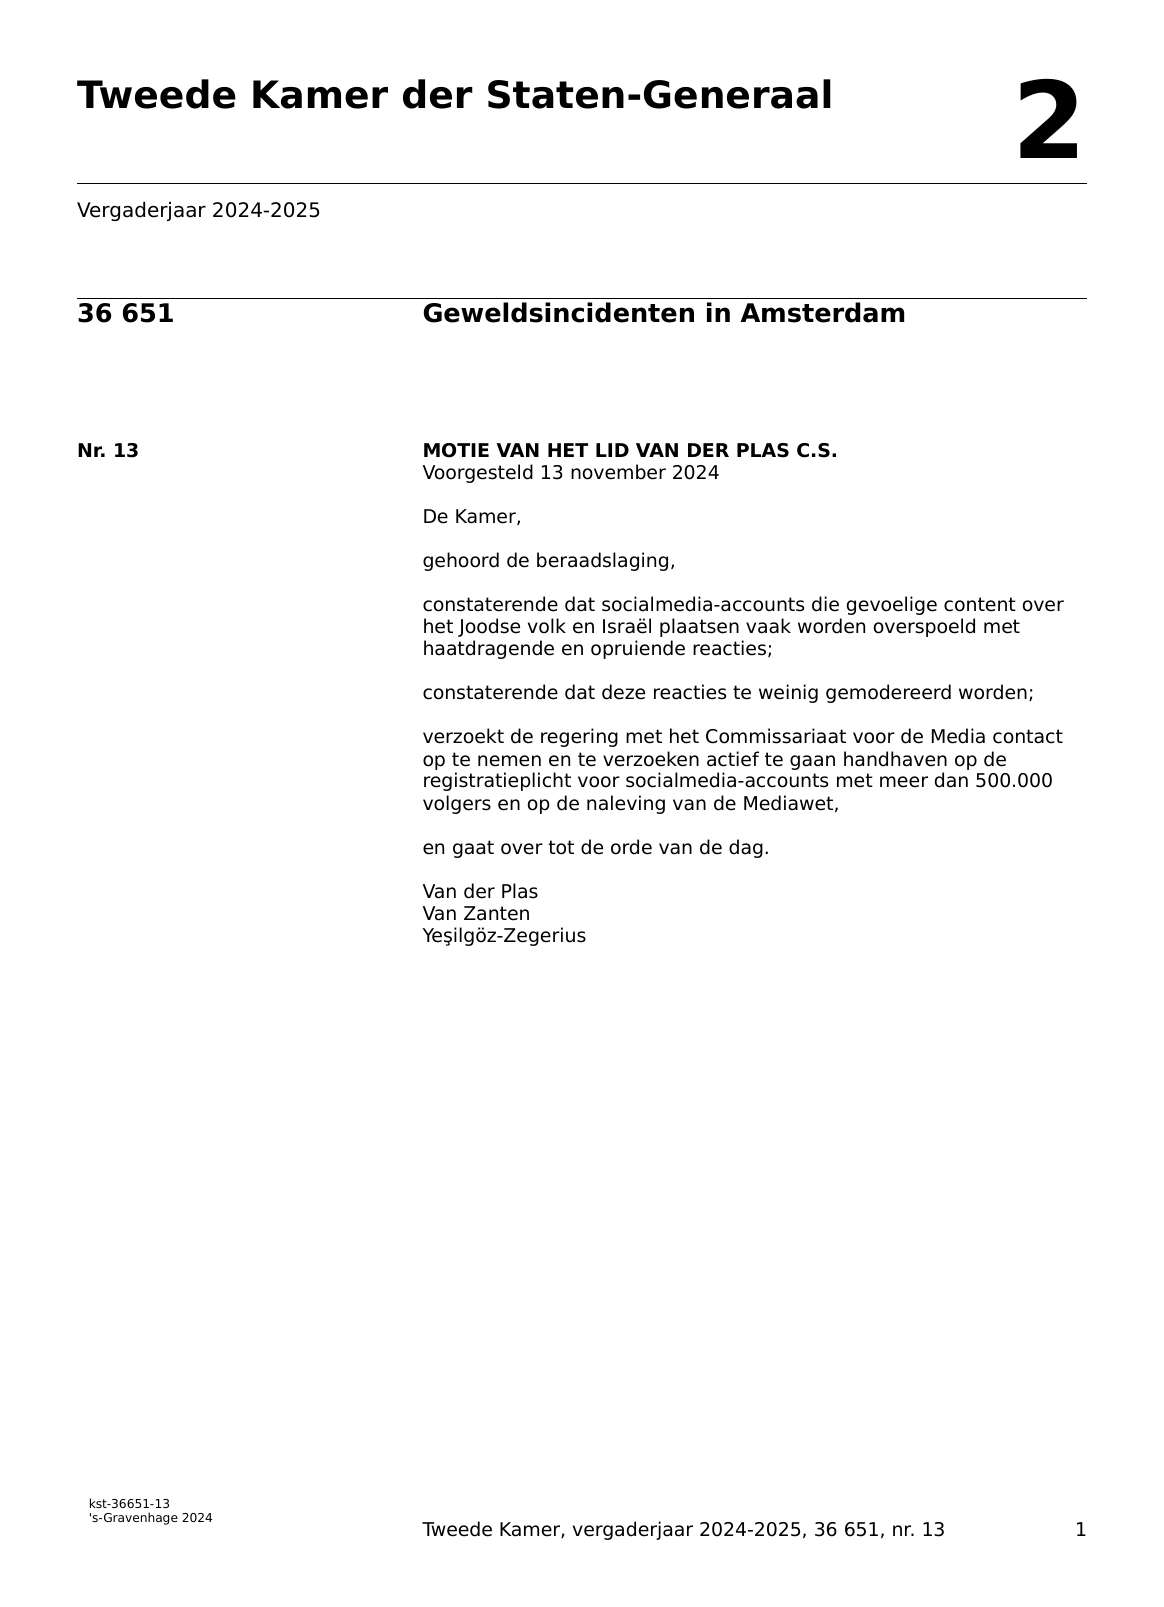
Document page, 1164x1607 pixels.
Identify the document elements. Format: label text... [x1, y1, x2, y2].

subtitle 36 651 Geweldsincidenten in Amsterdam [77, 299, 1087, 329]
text Yeşilgöz-Zegerius [422, 925, 1087, 947]
table_cell Vergaderjaar 2024-2025 [77, 184, 1087, 298]
text Van Zanten [422, 903, 1087, 925]
text Voorgesteld 13 november 2024 [422, 462, 1087, 484]
text Van der Plas [422, 881, 1087, 903]
text 's-Gravenhage 2024 [88, 1511, 323, 1525]
text kst-36651-13 [88, 1497, 323, 1511]
text en gaat over tot de orde van de dag. [422, 837, 1087, 858]
text constaterende dat socialmedia-accounts die gevoelige content over het Joodse volk en Israël plaatsen vaak worden overspoeld met haatdragende en opruiende reacties; [422, 594, 1087, 660]
table_header 2 [886, 59, 1087, 183]
text verzoekt de regering met het Commissariaat voor de Media contact op te nemen en te verzoeken actief te gaan handhaven op de registratieplicht voor socialmedia-accounts met meer dan 500.000 volgers en op de naleving van de Mediawet, [422, 726, 1087, 814]
subtitle Nr. 13 MOTIE VAN HET LID VAN DER PLAS C.S. [77, 440, 1087, 462]
text gehoord de beraadslaging, [422, 550, 1087, 572]
text constaterende dat deze reacties te weinig gemodereerd worden; [422, 682, 1087, 704]
table_header Tweede Kamer der Staten-Generaal [77, 59, 886, 183]
text De Kamer, [422, 506, 1087, 528]
